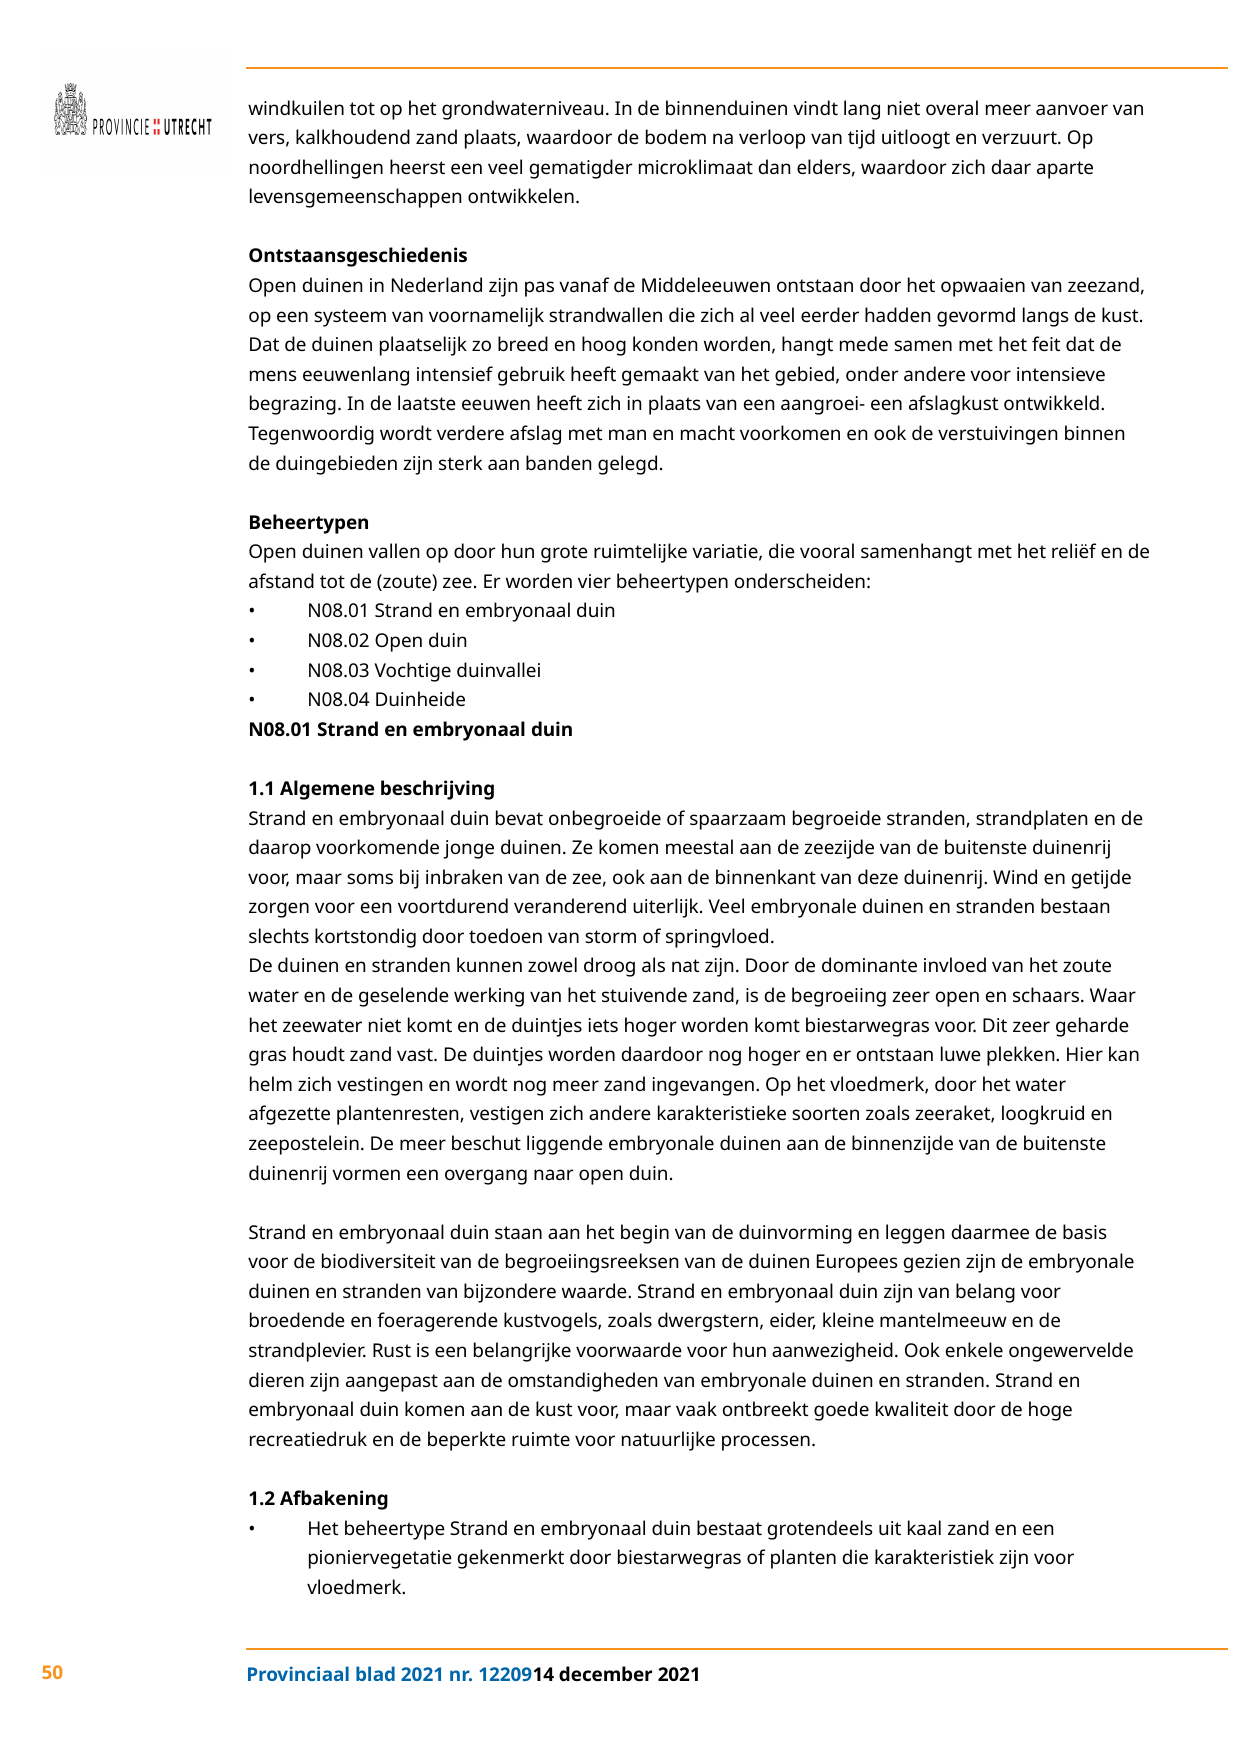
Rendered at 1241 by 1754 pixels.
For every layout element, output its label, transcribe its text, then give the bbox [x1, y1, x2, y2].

list N08.04 Duinheide [248, 686, 1152, 712]
text Ontstaansgeschiedenis [248, 243, 1152, 268]
text Open duinen in Nederland zijn pas vanaf de Middeleeuwen ontstaan door het opwaaien van zeezand, op een systeem van voornamelijk strandwallen die zich al veel eerder hadden gevormd langs de kust. Dat de duinen plaatselijk zo breed en hoog konden worden, hangt mede samen met het feit dat de mens eeuwenlang intensief gebruik heeft gemaakt van het gebied, onder andere voor intensieve begrazing. In de laatste eeuwen heeft zich in plaats van een aangroei- een afslagkust ontwikkeld. Tegenwoordig wordt verdere afslag met man en macht voorkomen en ook de verstuivingen binnen de duingebieden zijn sterk aan banden gelegd. [248, 272, 1152, 476]
text De duinen en stranden kunnen zowel droog als nat zijn. Door de dominante invloed van het zoute water en de geselende werking van het stuivende zand, is de begroeiing zeer open en schaars. Waar het zeewater niet komt en de duintjes iets hoger worden komt biestarwegras voor. Dit zeer geharde gras houdt zand vast. De duintjes worden daardoor nog hoger en er ontstaan luwe plekken. Hier kan helm zich vestingen en wordt nog meer zand ingevangen. Op het vloedmerk, door het water afgezette plantenresten, vestigen zich andere karakteristieke soorten zoals zeeraket, loogkruid en zeepostelein. De meer beschut liggende embryonale duinen aan de binnenzijde van de buitenste duinenrij vormen een overgang naar open duin. [248, 953, 1152, 1186]
picture [41, 47, 231, 172]
text Beheertypen [248, 509, 1152, 535]
text windkuilen tot op het grondwaterniveau. In de binnenduinen vindt lang niet overal meer aanvoer van vers, kalkhoudend zand plaats, waardoor de bodem na verloop van tijd uitloogt en verzuurt. Op noordhellingen heerst een veel gematigder microklimaat dan elders, waardoor zich daar aparte levensgemeenschappen ontwikkelen. [248, 95, 1152, 209]
text Open duinen vallen op door hun grote ruimtelijke variatie, die vooral samenhangt met het reliëf en de afstand tot de (zoute) zee. Er worden vier beheertypen onderscheiden: [248, 538, 1152, 594]
list N08.02 Open duin [248, 627, 1152, 653]
text N08.01 Strand en embryonaal duin [248, 716, 1152, 742]
text 1.1 Algemene beschrijving [248, 775, 1152, 801]
list Het beheertype Strand en embryonaal duin bestaat grotendeels uit kaal zand en een pioniervegetatie gekenmerkt door biestarwegras of planten die karakteristiek zijn voor vloedmerk. [248, 1515, 1152, 1600]
text Strand en embryonaal duin bevat onbegroeide of spaarzaam begroeide stranden, strandplaten en de daarop voorkomende jonge duinen. Ze komen meestal aan de zeezijde van de buitenste duinenrij voor, maar soms bij inbraken van de zee, ook aan de binnenkant van deze duinenrij. Wind en getijde zorgen voor een voortdurend veranderend uiterlijk. Veel embryonale duinen en stranden bestaan slechts kortstondig door toedoen van storm of springvloed. [248, 805, 1152, 949]
text Strand en embryonaal duin staan aan het begin van de duinvorming en leggen daarmee de basis voor de biodiversiteit van de begroeiingsreeksen van de duinen Europees gezien zijn de embryonale duinen en stranden van bijzondere waarde. Strand en embryonaal duin zijn van belang voor broedende en foeragerende kustvogels, zoals dwergstern, eider, kleine mantelmeeuw en de strandplevier. Rust is een belangrijke voorwaarde voor hun aanwezigheid. Ook enkele ongewervelde dieren zijn aangepast aan de omstandigheden van embryonale duinen en stranden. Strand en embryonaal duin komen aan de kust voor, maar vaak ontbreekt goede kwaliteit door de hoge recreatiedruk en de beperkte ruimte voor natuurlijke processen. [248, 1219, 1152, 1452]
list N08.01 Strand en embryonaal duin [248, 598, 1152, 623]
list N08.03 Vochtige duinvallei [248, 657, 1152, 683]
text 1.2 Afbakening [248, 1485, 1152, 1511]
